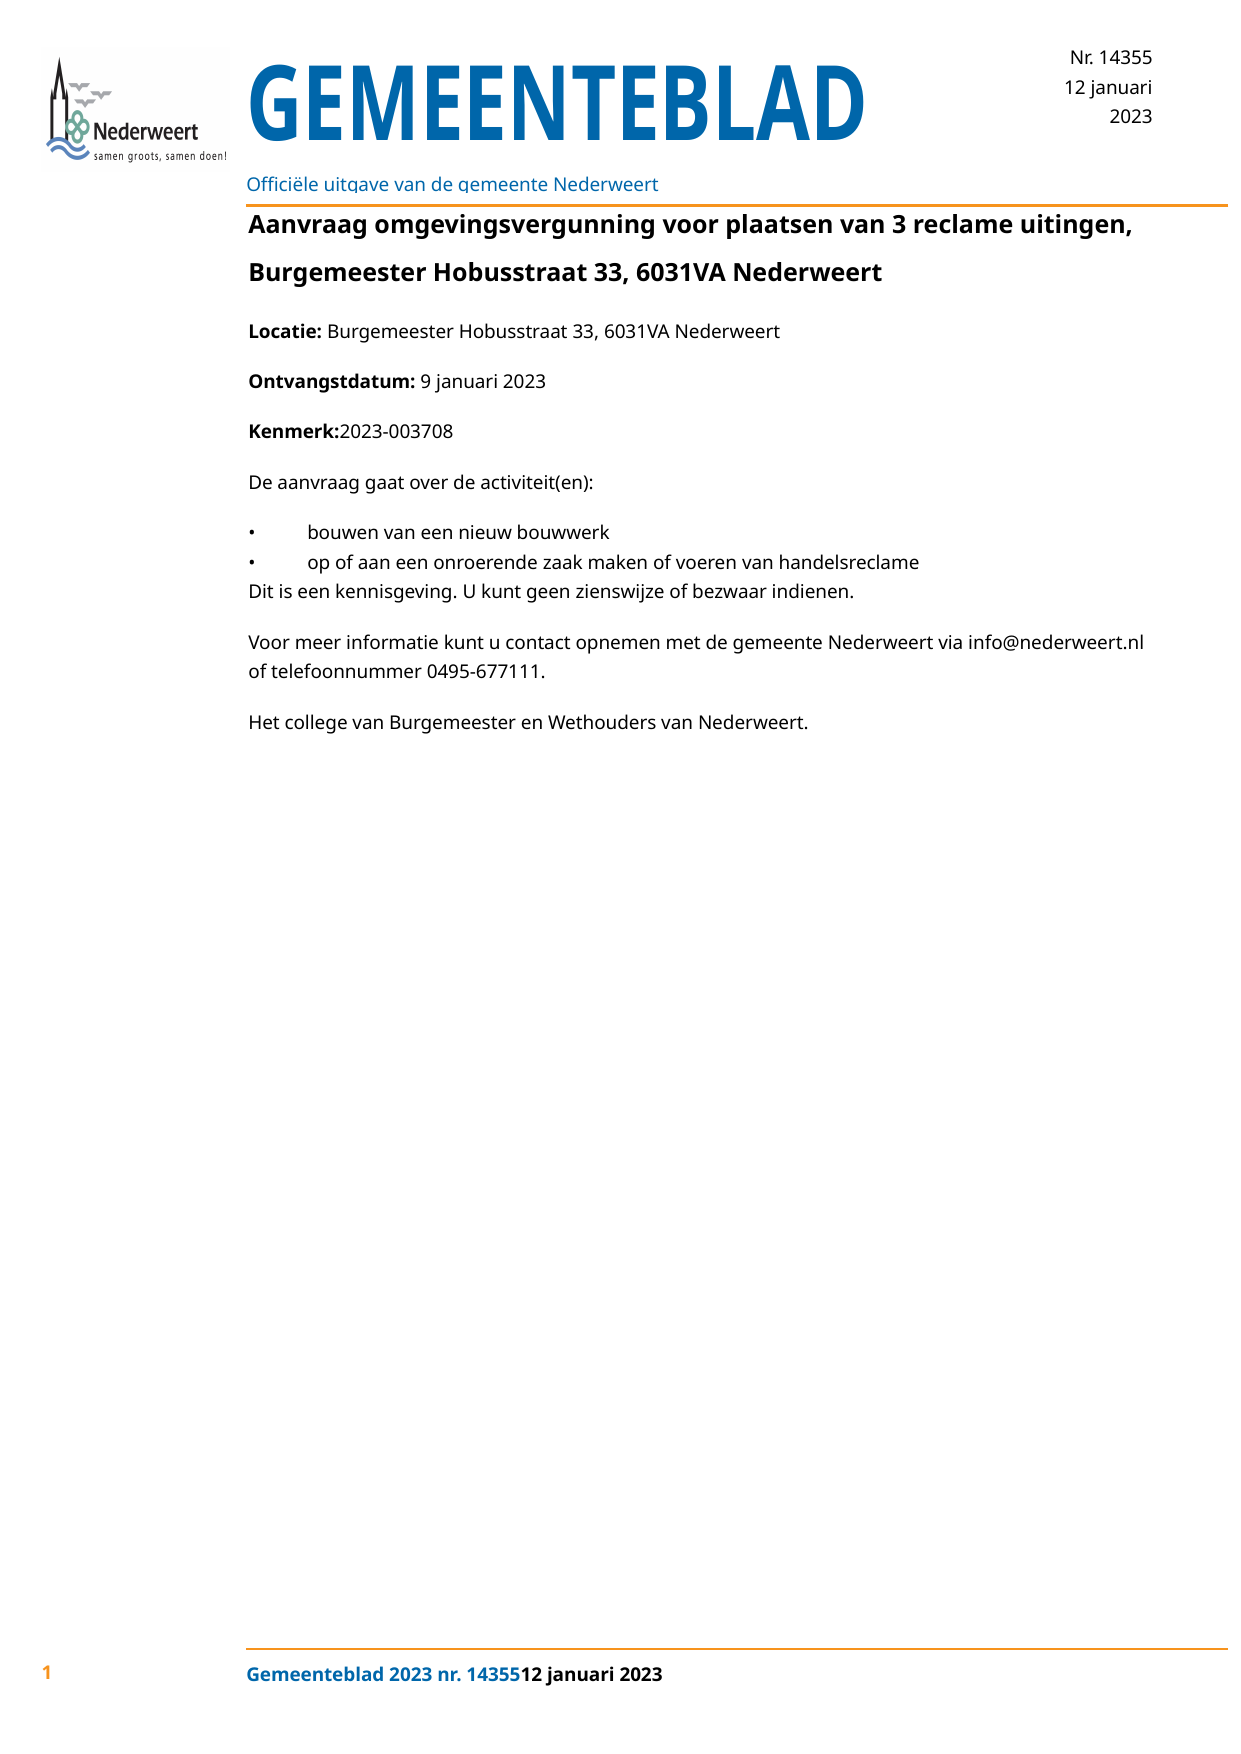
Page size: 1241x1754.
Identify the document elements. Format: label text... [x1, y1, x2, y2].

text Aanvraag omgevingsvergunning voor plaatsen van 3 reclame uitingen, Burgemeester Hobusstraat 33, 6031VA Nederweert [248, 207, 1152, 288]
list bouwen van een nieuw bouwwerk [248, 519, 1152, 545]
text Het college van Burgemeester en Wethouders van Nederweert. [248, 709, 1152, 735]
list op of aan een onroerende zaak maken of voeren van handelsreclame [248, 549, 1152, 575]
text Voor meer informatie kunt u contact opnemen met de gemeente Nederweert via info@nederweert.nl of telefoonnummer 0495-677111. [248, 629, 1152, 684]
text Locatie: Burgemeester Hobusstraat 33, 6031VA Nederweert [248, 318, 1152, 344]
text Ontvangstdatum: 9 januari 2023 [248, 368, 1152, 394]
text Kenmerk:2023-003708 [248, 419, 1152, 444]
text Dit is een kennisgeving. U kunt geen zienswijze of bezwaar indienen. [248, 579, 1152, 604]
text De aanvraag gaat over de activiteit(en): [248, 469, 1152, 495]
picture [41, 47, 231, 172]
